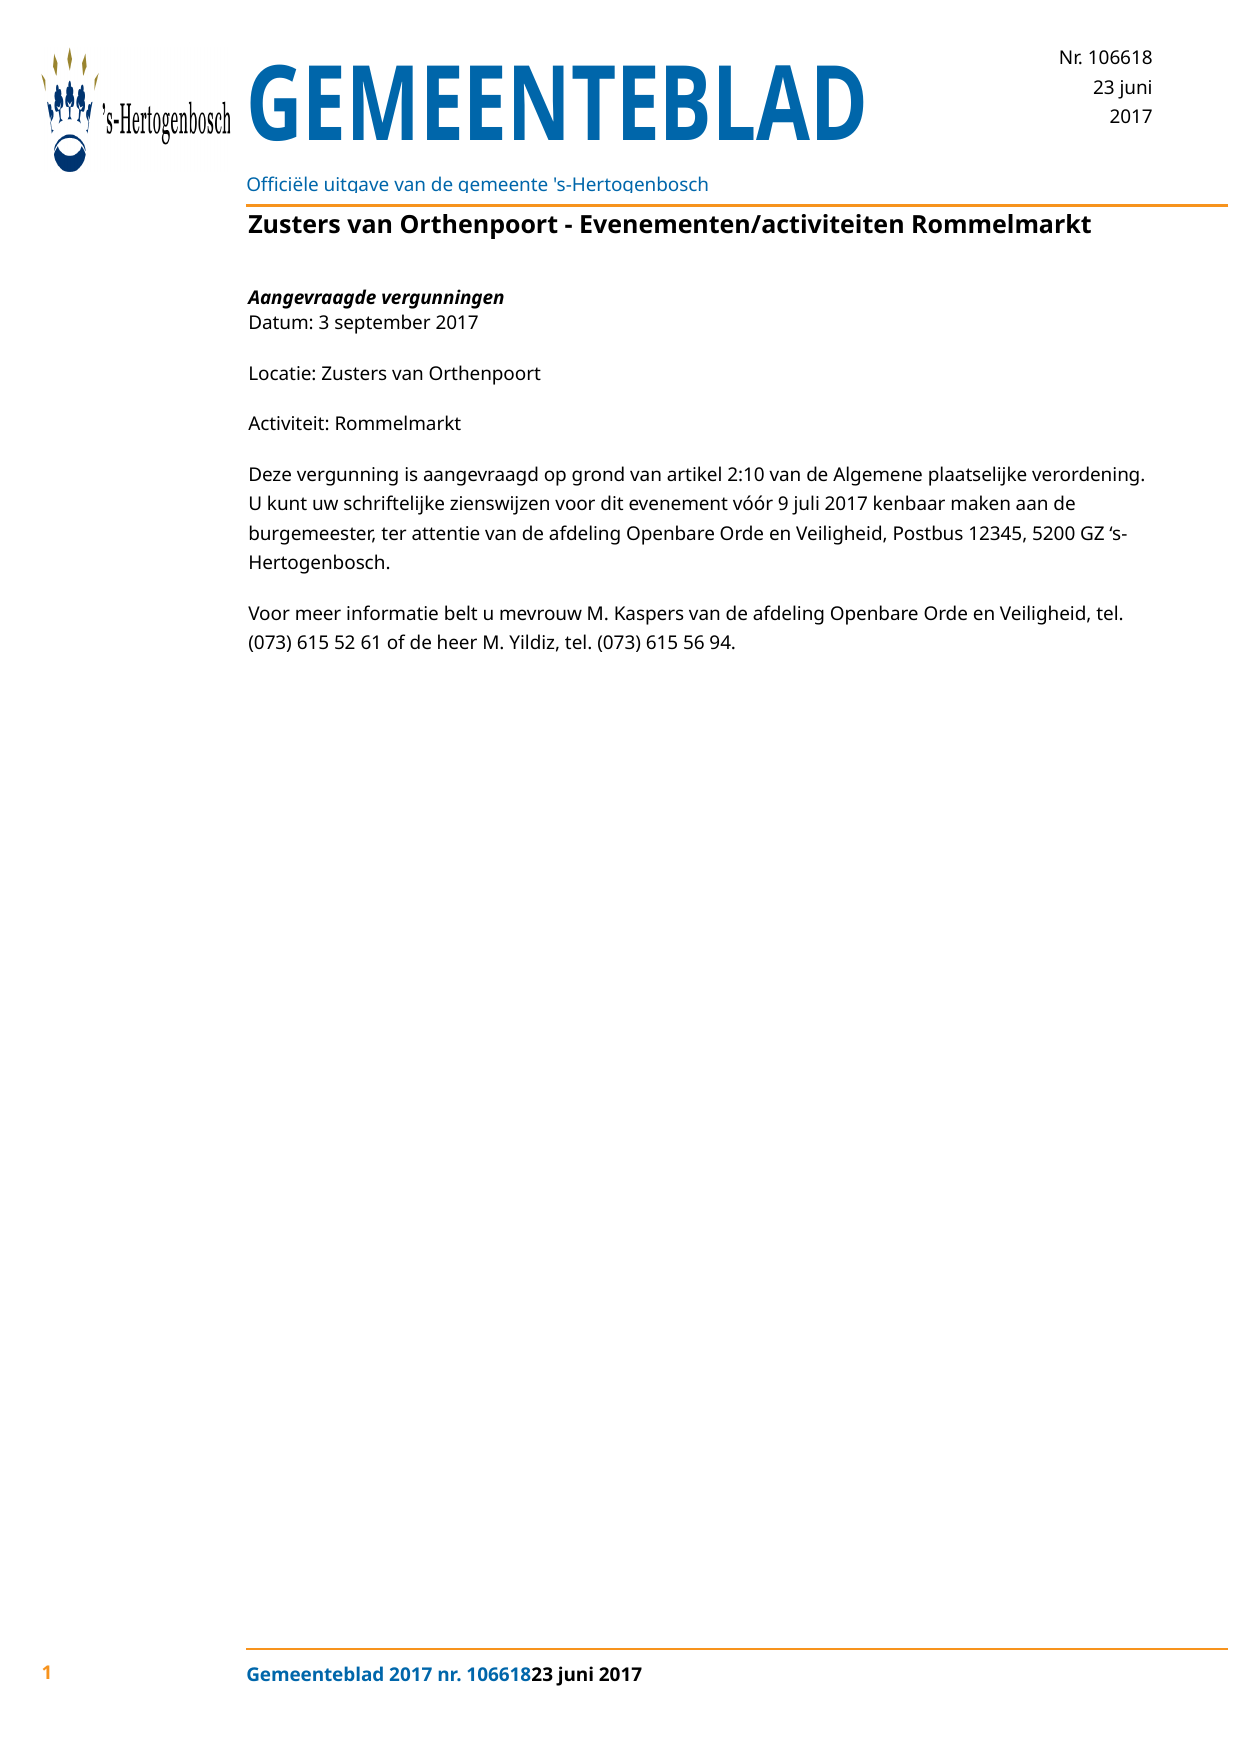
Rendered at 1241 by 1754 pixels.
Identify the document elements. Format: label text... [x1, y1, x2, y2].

text Activiteit: Rommelmarkt [248, 410, 1152, 436]
picture [41, 47, 231, 172]
text Zusters van Orthenpoort - Evenementen/activiteiten Rommelmarkt [248, 207, 1152, 241]
text Aangevraagde vergunningen [248, 284, 1152, 309]
text Datum: 3 september 2017 [248, 309, 1152, 335]
text Locatie: Zusters van Orthenpoort [248, 360, 1152, 386]
text Voor meer informatie belt u mevrouw M. Kaspers van de afdeling Openbare Orde en Veiligheid, tel. (073) 615 52 61 of de heer M. Yildiz, tel. (073) 615 56 94. [248, 600, 1152, 655]
text Deze vergunning is aangevraagd op grond van artikel 2:10 van de Algemene plaatselijke verordening. U kunt uw schriftelijke zienswijzen voor dit evenement vóór 9 juli 2017 kenbaar maken aan de burgemeester, ter attentie van de afdeling Openbare Orde en Veiligheid, Postbus 12345, 5200 GZ ‘s-Hertogenbosch. [248, 461, 1152, 575]
